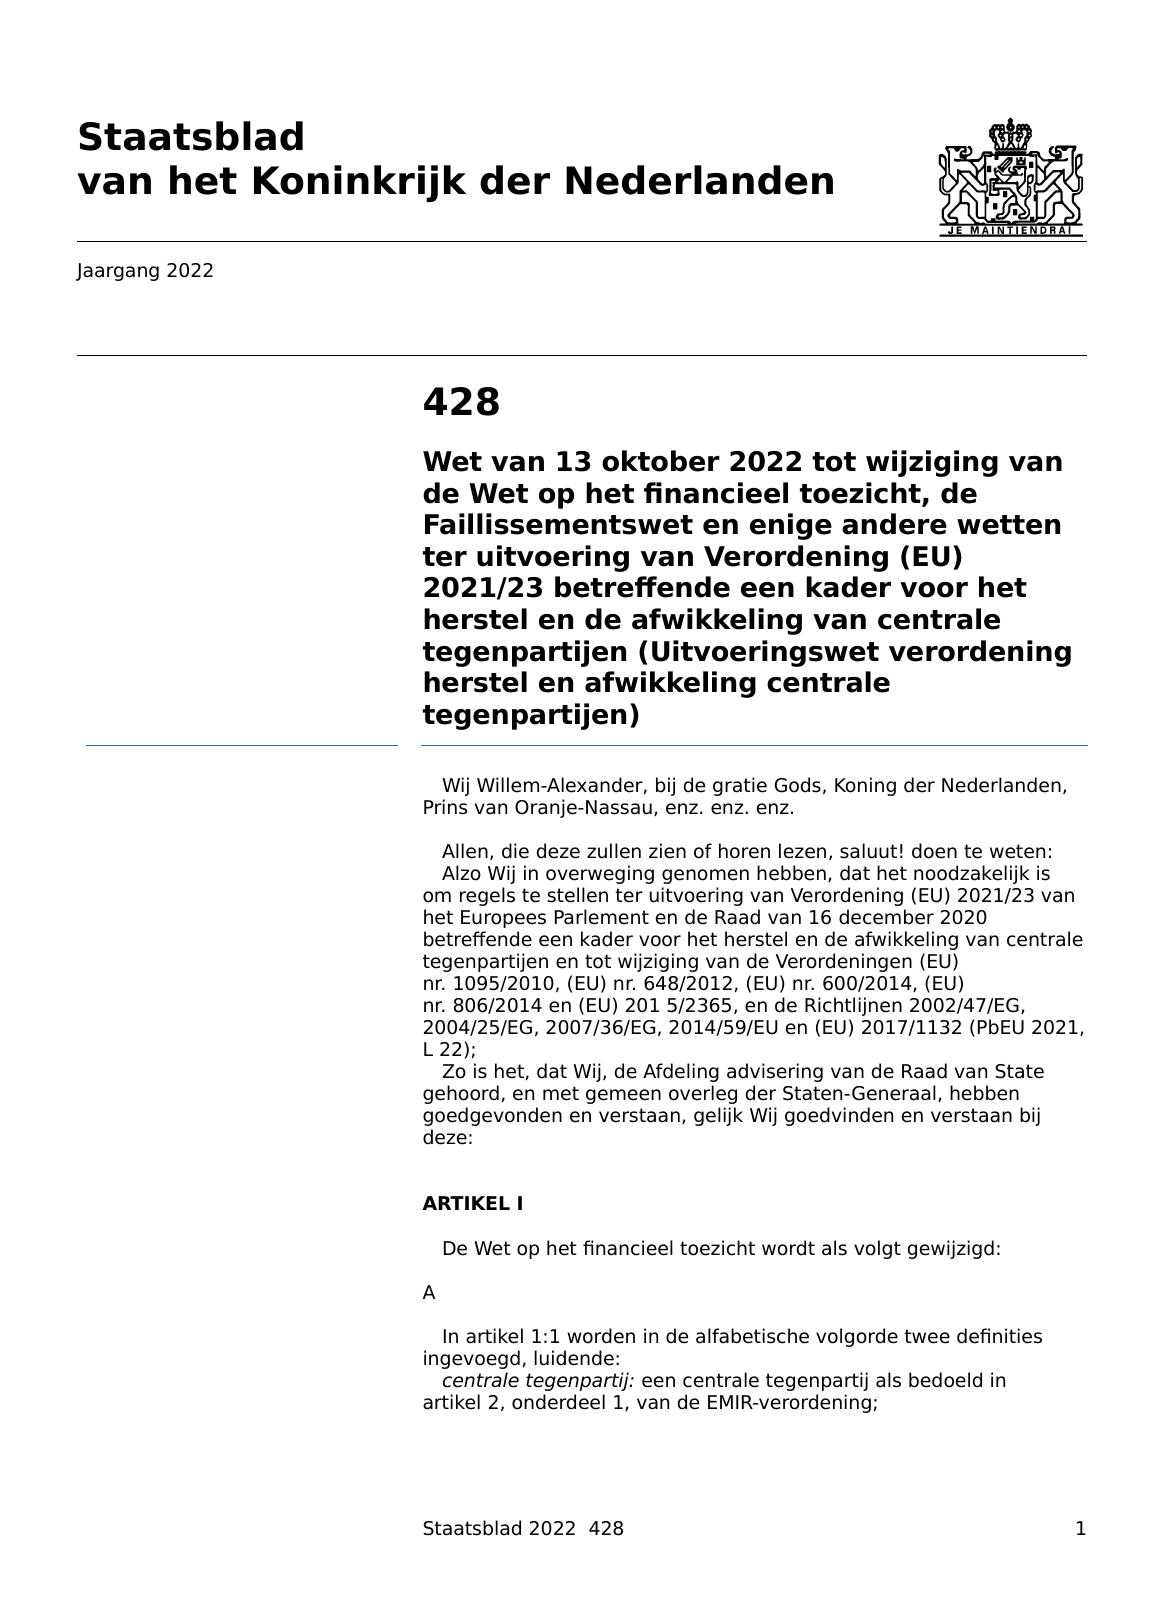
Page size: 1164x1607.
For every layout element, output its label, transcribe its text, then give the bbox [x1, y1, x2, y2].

text Wet van 13 oktober 2022 tot wijziging van de Wet op het financieel toezicht, de Faillissementswet en enige andere wetten ter uitvoering van Verordening (EU) 2021/23 betreffende een kader voor het herstel en de afwikkeling van centrale tegenpartijen (Uitvoeringswet verordening herstel en afwikkeling centrale tegenpartijen) [422, 447, 1087, 731]
table_header [886, 100, 1087, 241]
subtitle 428 [422, 381, 1087, 424]
subtitle ARTIKEL I [422, 1193, 1087, 1215]
text In artikel 1:1 worden in de alfabetische volgorde twee definities ingevoegd, luidende: [422, 1326, 1087, 1370]
picture [936, 115, 1087, 240]
text Wij Willem-Alexander, bij de gratie Gods, Koning der Nederlanden, Prins van Oranje-Nassau, enz. enz. enz. [422, 775, 1087, 819]
text De Wet op het financieel toezicht wordt als volgt gewijzigd: [422, 1237, 1087, 1259]
table_cell Jaargang 2022 [77, 242, 1087, 355]
text centrale tegenpartij: een centrale tegenpartij als bedoeld in artikel 2, onderdeel 1, van de EMIR-verordening; [422, 1370, 1087, 1414]
text Alzo Wij in overweging genomen hebben, dat het noodzakelijk is om regels te stellen ter uitvoering van Verordening (EU) 2021/23 van het Europees Parlement en de Raad van 16 december 2020 betreffende een kader voor het herstel en de afwikkeling van centrale tegenpartijen en tot wijziging van de Verordeningen (EU) nr. 1095/2010, (EU) nr. 648/2012, (EU) nr. 600/2014, (EU) nr. 806/2014 en (EU) 201 5/2365, en de Richtlijnen 2002/47/EG, 2004/25/EG, 2007/36/EG, 2014/59/EU en (EU) 2017/1132 (PbEU 2021, L 22); [422, 863, 1087, 1061]
text Allen, die deze zullen zien of horen lezen, saluut! doen te weten: [422, 841, 1087, 863]
text A [422, 1282, 1087, 1303]
table_header Staatsblad van het Koninkrijk der Nederlanden [77, 100, 886, 241]
text Zo is het, dat Wij, de Afdeling advisering van de Raad van State gehoord, en met gemeen overleg der Staten-Generaal, hebben goedgevonden en verstaan, gelijk Wij goedvinden en verstaan bij deze: [422, 1061, 1087, 1149]
